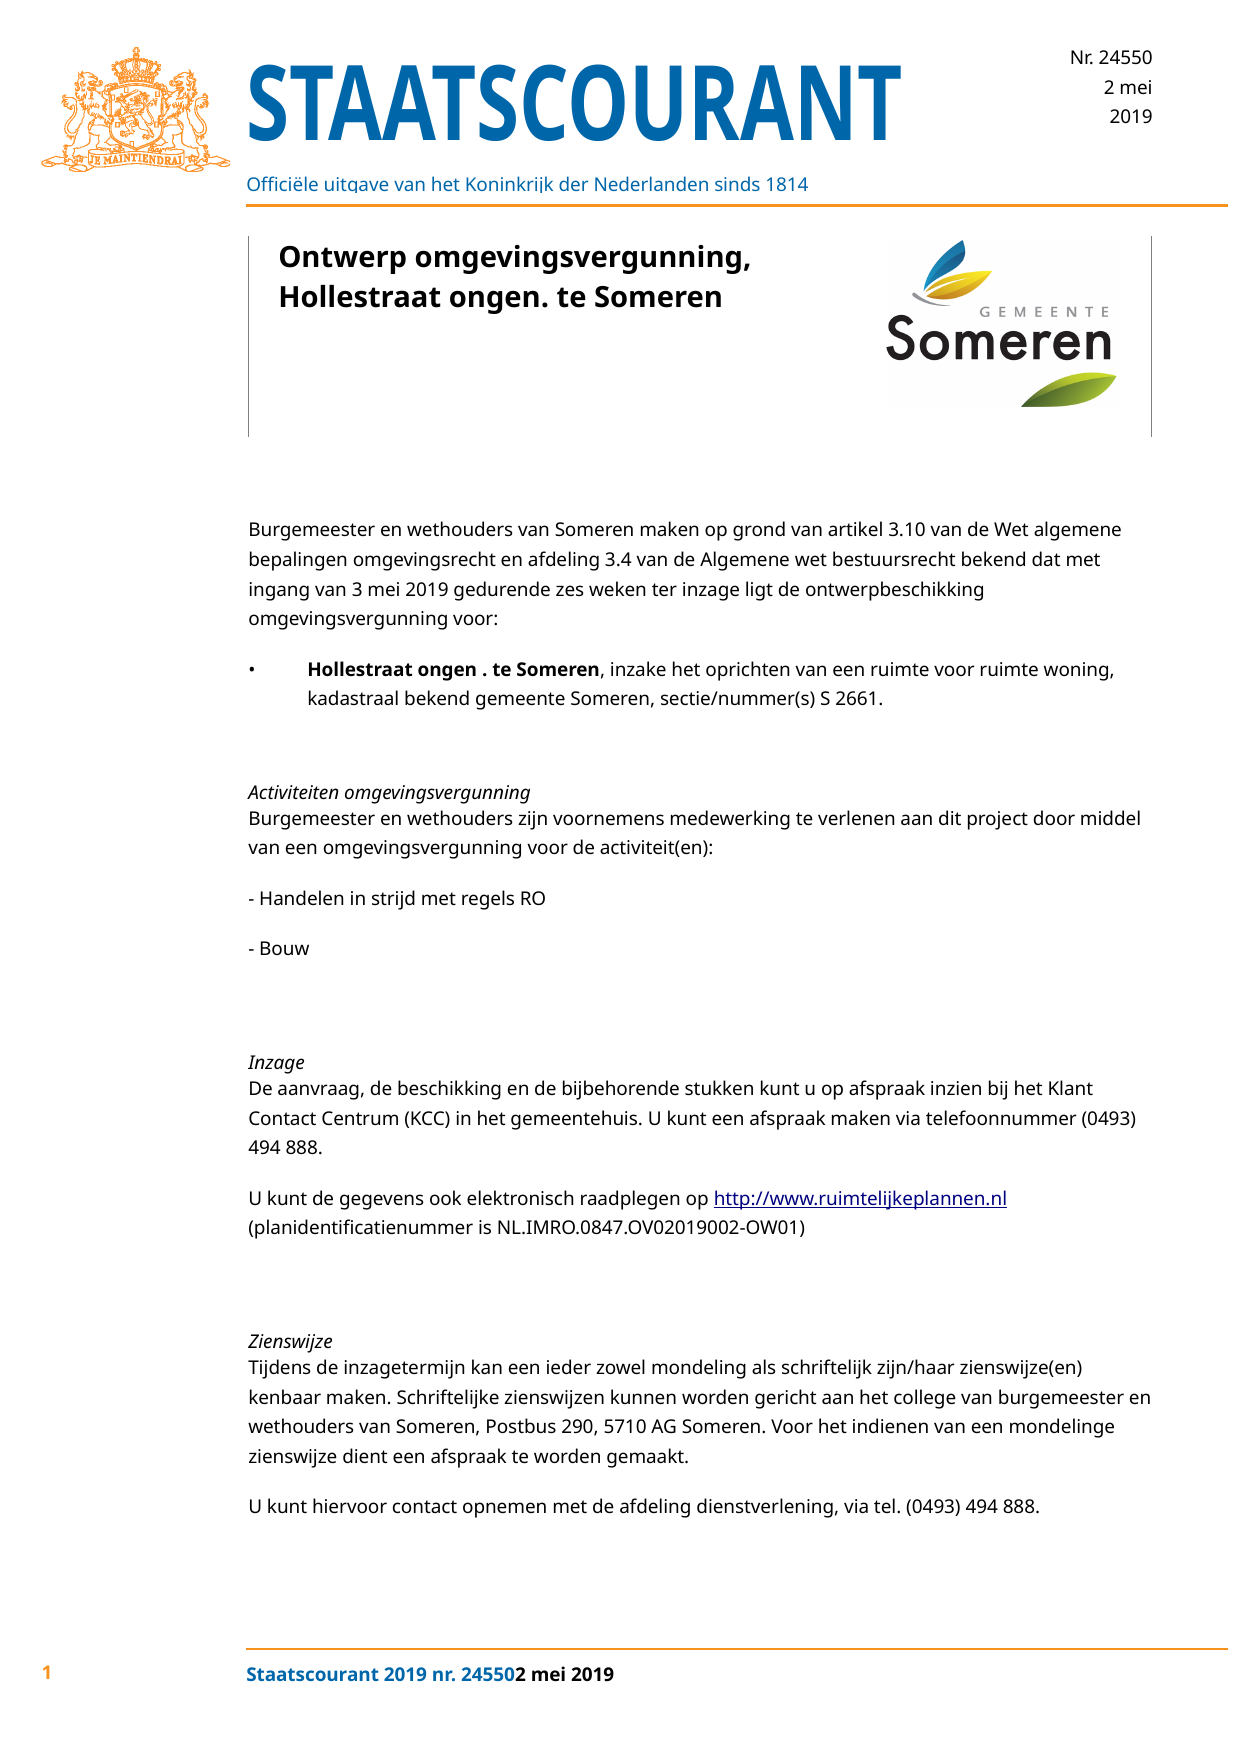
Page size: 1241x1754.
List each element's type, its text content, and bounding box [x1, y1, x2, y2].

text U kunt hiervoor contact opnemen met de afdeling dienstverlening, via tel. (0493) 494 888. [248, 1494, 1152, 1519]
text Burgemeester en wethouders van Someren maken op grond van artikel 3.10 van de Wet algemene bepalingen omgevingsrecht en afdeling 3.4 van de Algemene wet bestuursrecht bekend dat met ingang van 3 mei 2019 gedurende zes weken ter inzage ligt de ontwerpbeschikking omgevingsvergunning voor: [248, 517, 1152, 631]
text Activiteiten omgevingsvergunning [248, 779, 1152, 805]
text U kunt de gegevens ook elektronisch raadplegen op http://www.ruimtelijkeplannen.nl (planidentificatienummer is NL.IMRO.0847.OV02019002-OW01) [248, 1185, 1152, 1240]
table_header [850, 236, 1151, 437]
table_header Ontwerp omgevingsvergunning, Hollestraat ongen. te Someren [249, 236, 850, 437]
picture [882, 236, 1119, 411]
picture [41, 47, 231, 172]
text Tijdens de inzagetermijn kan een ieder zowel mondeling als schriftelijk zijn/haar zienswijze(en) kenbaar maken. Schriftelijke zienswijzen kunnen worden gericht aan het college van burgemeester en wethouders van Someren, Postbus 290, 5710 AG Someren. Voor het indienen van een mondelinge zienswijze dient een afspraak te worden gemaakt. [248, 1354, 1152, 1469]
text Zienswijze [248, 1329, 1152, 1354]
text - Bouw [248, 935, 1152, 961]
text - Handelen in strijd met regels RO [248, 885, 1152, 910]
text De aanvraag, de beschikking en de bijbehorende stukken kunt u op afspraak inzien bij het Klant Contact Centrum (KCC) in het gemeentehuis. U kunt een afspraak maken via telefoonnummer (0493) 494 888. [248, 1075, 1152, 1160]
list Hollestraat ongen . te Someren, inzake het oprichten van een ruimte voor ruimte woning, kadastraal bekend gemeente Someren, sectie/nummer(s) S 2661. [248, 656, 1152, 711]
text Burgemeester en wethouders zijn voornemens medewerking te verlenen aan dit project door middel van een omgevingsvergunning voor de activiteit(en): [248, 805, 1152, 860]
text Inzage [248, 1049, 1152, 1075]
